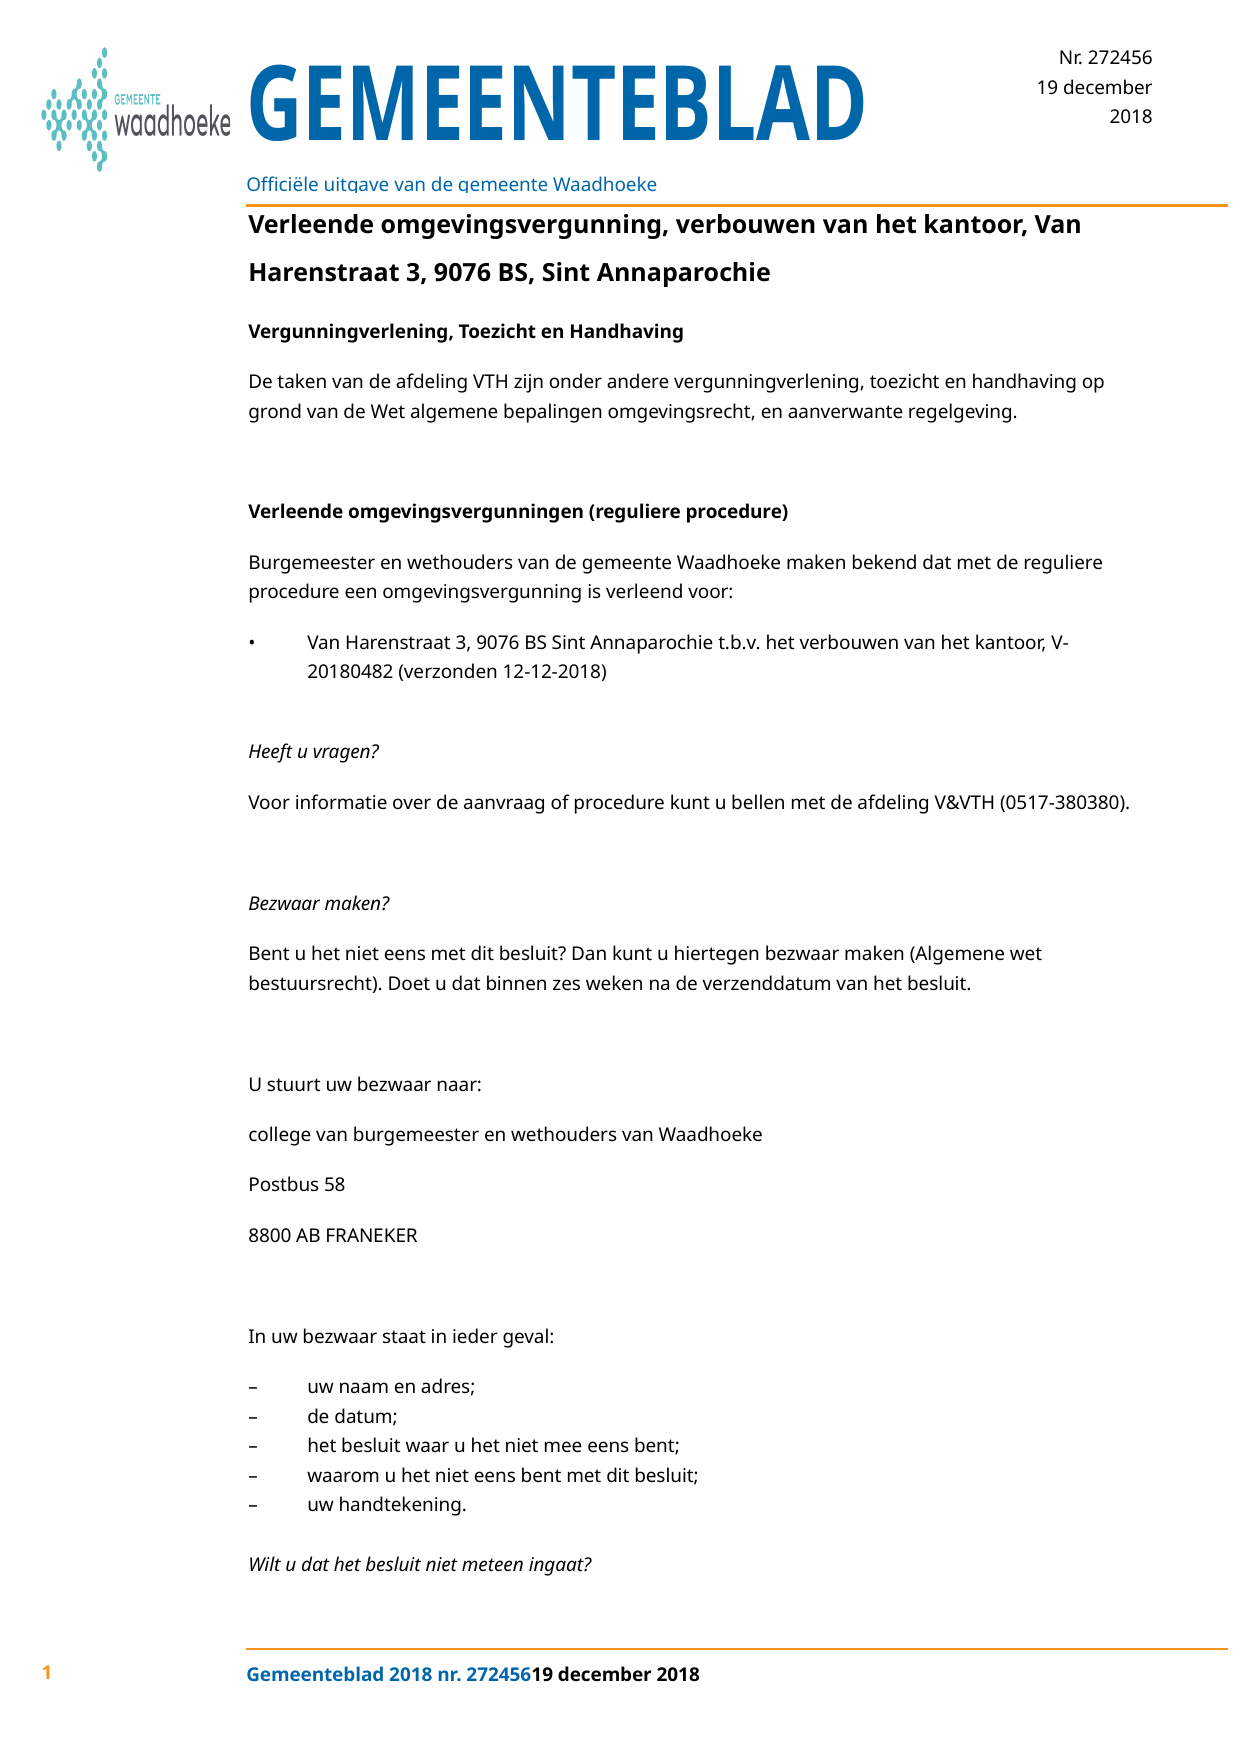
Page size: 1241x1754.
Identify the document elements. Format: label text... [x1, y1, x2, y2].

text Bezwaar maken? [248, 890, 1152, 916]
list het besluit waar u het niet mee eens bent; [248, 1432, 1152, 1458]
text 8800 AB FRANEKER [248, 1222, 1152, 1248]
list de datum; [248, 1403, 1152, 1429]
text Verleende omgevingsvergunning, verbouwen van het kantoor, Van Harenstraat 3, 9076 BS, Sint Annaparochie [248, 207, 1152, 288]
text Voor informatie over de aanvraag of procedure kunt u bellen met de afdeling V&VTH (0517-380380). [248, 789, 1152, 815]
text U stuurt uw bezwaar naar: [248, 1071, 1152, 1097]
text Postbus 58 [248, 1172, 1152, 1197]
text Heeft u vragen? [248, 739, 1152, 764]
text Bent u het niet eens met dit besluit? Dan kunt u hiertegen bezwaar maken (Algemene wet bestuursrecht). Doet u dat binnen zes weken na de verzenddatum van het besluit. [248, 940, 1152, 996]
text college van burgemeester en wethouders van Waadhoeke [248, 1121, 1152, 1147]
list Van Harenstraat 3, 9076 BS Sint Annaparochie t.b.v. het verbouwen van het kantoor, V-20180482 (verzonden 12-12-2018) [248, 629, 1152, 684]
text De taken van de afdeling VTH zijn onder andere vergunningverlening, toezicht en handhaving op grond van de Wet algemene bepalingen omgevingsrecht, en aanverwante regelgeving. [248, 368, 1152, 424]
text Verleende omgevingsvergunningen (reguliere procedure) [248, 499, 1152, 524]
list uw naam en adres; [248, 1373, 1152, 1399]
list uw handtekening. [248, 1492, 1152, 1517]
text Burgemeester en wethouders van de gemeente Waadhoeke maken bekend dat met de reguliere procedure een omgevingsvergunning is verleend voor: [248, 549, 1152, 604]
picture [41, 47, 231, 172]
text Vergunningverlening, Toezicht en Handhaving [248, 318, 1152, 344]
text Wilt u dat het besluit niet meteen ingaat? [248, 1551, 1152, 1577]
list waarom u het niet eens bent met dit besluit; [248, 1462, 1152, 1488]
text In uw bezwaar staat in ieder geval: [248, 1323, 1152, 1349]
